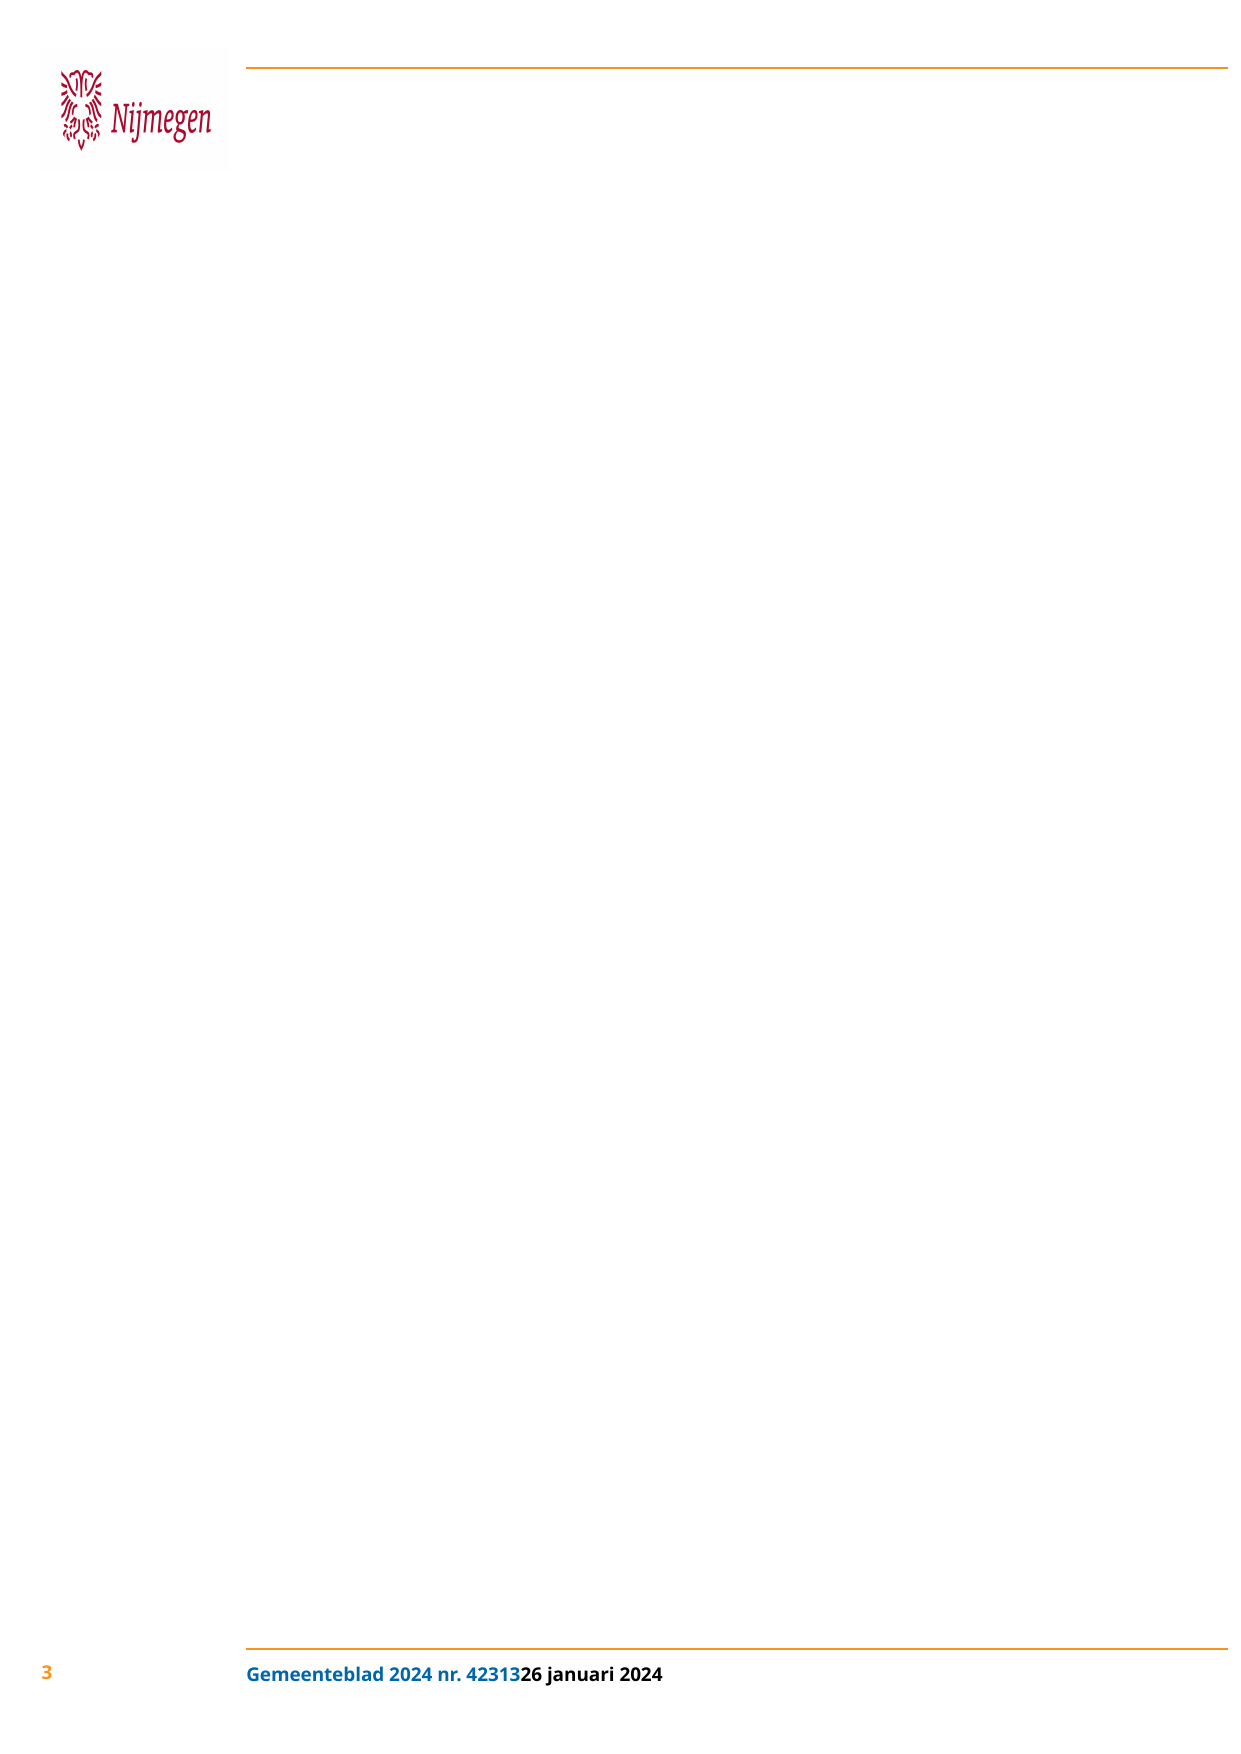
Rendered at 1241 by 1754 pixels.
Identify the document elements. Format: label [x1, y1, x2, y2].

picture [41, 47, 231, 172]
